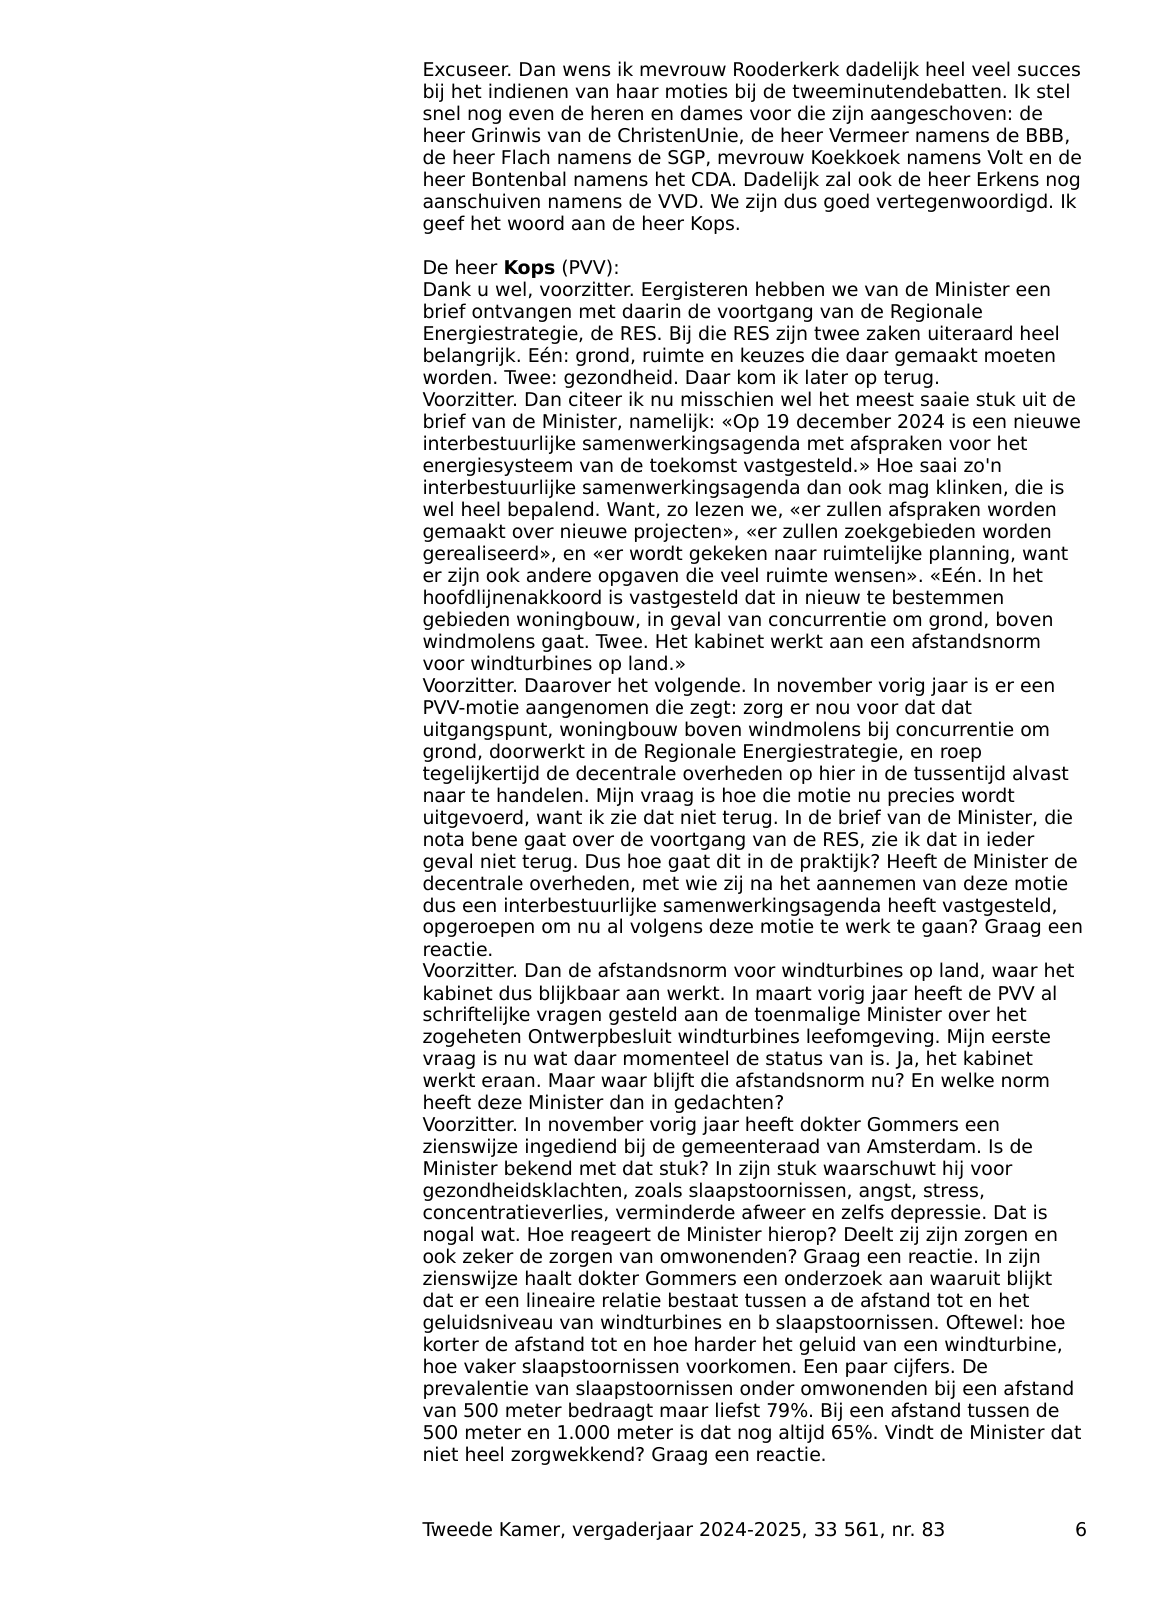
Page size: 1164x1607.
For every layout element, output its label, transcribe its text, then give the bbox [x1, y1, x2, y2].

text De heer Kops (PVV): [422, 257, 1087, 279]
text Voorzitter. In november vorig jaar heeft dokter Gommers een zienswijze ingediend bij de gemeenteraad van Amsterdam. Is de Minister bekend met dat stuk? In zijn stuk waarschuwt hij voor gezondheidsklachten, zoals slaapstoornissen, angst, stress, concentratieverlies, verminderde afweer en zelfs depressie. Dat is nogal wat. Hoe reageert de Minister hierop? Deelt zij zijn zorgen en ook zeker de zorgen van omwonenden? Graag een reactie. In zijn zienswijze haalt dokter Gommers een onderzoek aan waaruit blijkt dat er een lineaire relatie bestaat tussen a de afstand tot en het geluidsniveau van windturbines en b slaapstoornissen. Oftewel: hoe korter de afstand tot en hoe harder het geluid van een windturbine, hoe vaker slaapstoornissen voorkomen. Een paar cijfers. De prevalentie van slaapstoornissen onder omwonenden bij een afstand van 500 meter bedraagt maar liefst 79%. Bij een afstand tussen de 500 meter en 1.000 meter is dat nog altijd 65%. Vindt de Minister dat niet heel zorgwekkend? Graag een reactie. [422, 1114, 1087, 1466]
text Voorzitter. Dan de afstandsnorm voor windturbines op land, waar het kabinet dus blijkbaar aan werkt. In maart vorig jaar heeft de PVV al schriftelijke vragen gesteld aan de toenmalige Minister over het zogeheten Ontwerpbesluit windturbines leefomgeving. Mijn eerste vraag is nu wat daar momenteel de status van is. Ja, het kabinet werkt eraan. Maar waar blijft die afstandsnorm nu? En welke norm heeft deze Minister dan in gedachten? [422, 960, 1087, 1114]
text Dank u wel, voorzitter. Eergisteren hebben we van de Minister een brief ontvangen met daarin de voortgang van de Regionale Energiestrategie, de RES. Bij die RES zijn twee zaken uiteraard heel belangrijk. Eén: grond, ruimte en keuzes die daar gemaakt moeten worden. Twee: gezondheid. Daar kom ik later op terug. [422, 279, 1087, 389]
text Excuseer. Dan wens ik mevrouw Rooderkerk dadelijk heel veel succes bij het indienen van haar moties bij de tweeminutendebatten. Ik stel snel nog even de heren en dames voor die zijn aangeschoven: de heer Grinwis van de ChristenUnie, de heer Vermeer namens de BBB, de heer Flach namens de SGP, mevrouw Koekkoek namens Volt en de heer Bontenbal namens het CDA. Dadelijk zal ook de heer Erkens nog aanschuiven namens de VVD. We zijn dus goed vertegenwoordigd. Ik geef het woord aan de heer Kops. [422, 59, 1087, 235]
text Voorzitter. Daarover het volgende. In november vorig jaar is er een PVV-motie aangenomen die zegt: zorg er nou voor dat dat uitgangspunt, woningbouw boven windmolens bij concurrentie om grond, doorwerkt in de Regionale Energiestrategie, en roep tegelijkertijd de decentrale overheden op hier in de tussentijd alvast naar te handelen. Mijn vraag is hoe die motie nu precies wordt uitgevoerd, want ik zie dat niet terug. In de brief van de Minister, die nota bene gaat over de voortgang van de RES, zie ik dat in ieder geval niet terug. Dus hoe gaat dit in de praktijk? Heeft de Minister de decentrale overheden, met wie zij na het aannemen van deze motie dus een interbestuurlijke samenwerkingsagenda heeft vastgesteld, opgeroepen om nu al volgens deze motie te werk te gaan? Graag een reactie. [422, 675, 1087, 960]
text Voorzitter. Dan citeer ik nu misschien wel het meest saaie stuk uit de brief van de Minister, namelijk: «Op 19 december 2024 is een nieuwe interbestuurlijke samenwerkingsagenda met afspraken voor het energiesysteem van de toekomst vastgesteld.» Hoe saai zo'n interbestuurlijke samenwerkingsagenda dan ook mag klinken, die is wel heel bepalend. Want, zo lezen we, «er zullen afspraken worden gemaakt over nieuwe projecten», «er zullen zoekgebieden worden gerealiseerd», en «er wordt gekeken naar ruimtelijke planning, want er zijn ook andere opgaven die veel ruimte wensen». «Eén. In het hoofdlijnenakkoord is vastgesteld dat in nieuw te bestemmen gebieden woningbouw, in geval van concurrentie om grond, boven windmolens gaat. Twee. Het kabinet werkt aan een afstandsnorm voor windturbines op land.» [422, 389, 1087, 675]
